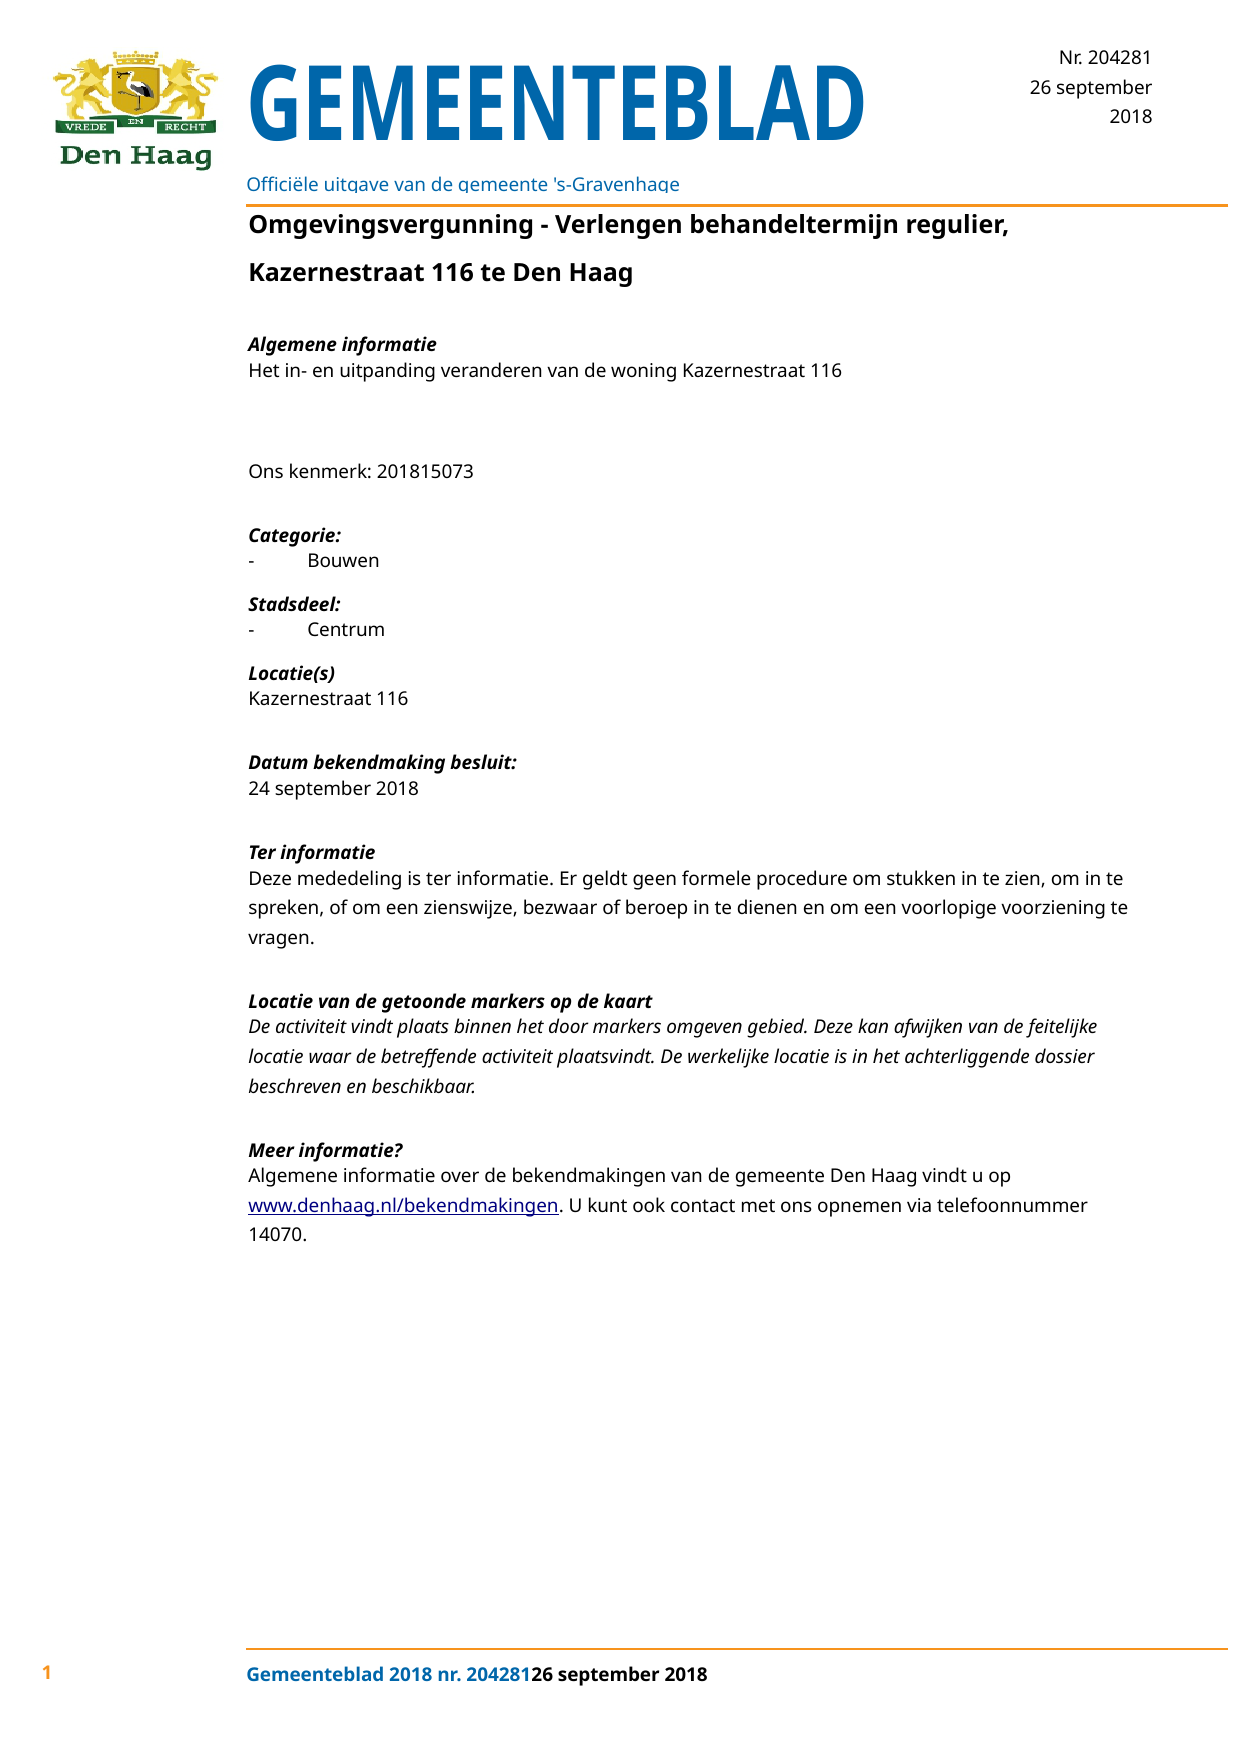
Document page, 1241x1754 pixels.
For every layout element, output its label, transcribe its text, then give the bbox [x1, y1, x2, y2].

list Bouwen [248, 548, 1152, 573]
text Stadsdeel: [248, 591, 1152, 617]
text Algemene informatie over de bekendmakingen van de gemeente Den Haag vindt u op www.denhaag.nl/bekendmakingen. U kunt ook contact met ons opnemen via telefoonnummer 14070. [248, 1162, 1152, 1247]
text Het in- en uitpanding veranderen van de woning Kazernestraat 116 [248, 357, 1152, 383]
list Centrum [248, 617, 1152, 642]
picture [41, 47, 231, 172]
text Meer informatie? [248, 1137, 1152, 1162]
text Locatie van de getoonde markers op de kaart [248, 988, 1152, 1014]
text Kazernestraat 116 [248, 685, 1152, 711]
text Omgevingsvergunning - Verlengen behandeltermijn regulier, Kazernestraat 116 te Den Haag [248, 207, 1152, 288]
text Ons kenmerk: 201815073 [248, 458, 1152, 484]
text De activiteit vindt plaats binnen het door markers omgeven gebied. Deze kan afwijken van de feitelijke locatie waar de betreffende activiteit plaatsvindt. De werkelijke locatie is in het achterliggende dossier beschreven en beschikbaar. [248, 1014, 1152, 1098]
text Ter informatie [248, 839, 1152, 865]
text Datum bekendmaking besluit: [248, 749, 1152, 775]
text Deze mededeling is ter informatie. Er geldt geen formele procedure om stukken in te zien, om in te spreken, of om een zienswijze, bezwaar of beroep in te dienen en om een voorlopige voorziening te vragen. [248, 865, 1152, 950]
text Categorie: [248, 522, 1152, 548]
text Locatie(s) [248, 660, 1152, 685]
text 24 september 2018 [248, 775, 1152, 801]
text Algemene informatie [248, 331, 1152, 357]
